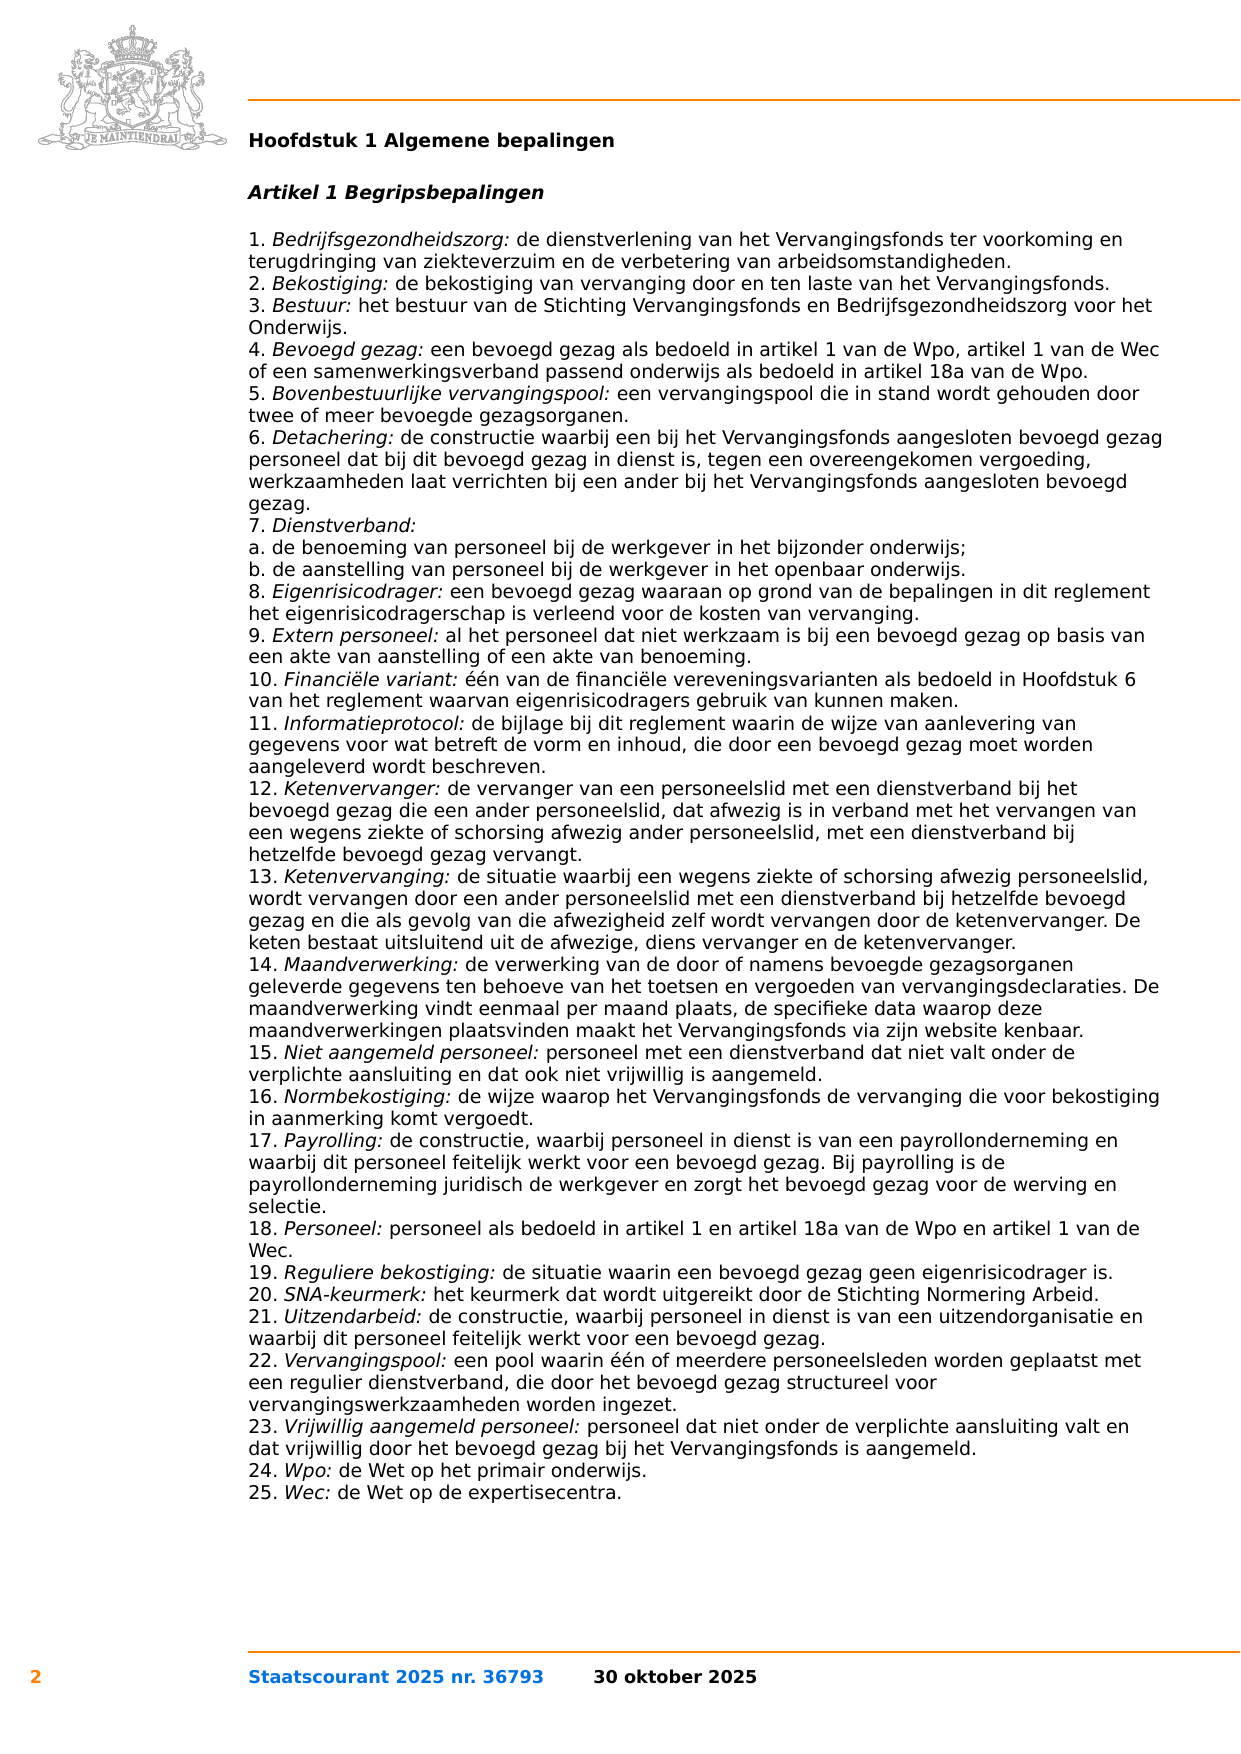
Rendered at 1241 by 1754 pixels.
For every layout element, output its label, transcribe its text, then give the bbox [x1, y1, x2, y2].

subtitle Hoofdstuk 1 Algemene bepalingen [248, 130, 1163, 152]
text 1. Bedrijfsgezondheidszorg: de dienstverlening van het Vervangingsfonds ter voorkoming en terugdringing van ziekteverzuim en de verbetering van arbeidsomstandigheden. [248, 229, 1163, 273]
text 13. Ketenvervanging: de situatie waarbij een wegens ziekte of schorsing afwezig personeelslid, wordt vervangen door een ander personeelslid met een dienstverband bij hetzelfde bevoegd gezag en die als gevolg van die afwezigheid zelf wordt vervangen door de ketenvervanger. De keten bestaat uitsluitend uit de afwezige, diens vervanger en de ketenvervanger. [248, 866, 1163, 954]
text 23. Vrijwillig aangemeld personeel: personeel dat niet onder de verplichte aansluiting valt en dat vrijwillig door het bevoegd gezag bij het Vervangingsfonds is aangemeld. [248, 1416, 1163, 1460]
text a. de benoeming van personeel bij de werkgever in het bijzonder onderwijs; [248, 537, 1163, 558]
text 20. SNA-keurmerk: het keurmerk dat wordt uitgereikt door de Stichting Normering Arbeid. [248, 1284, 1163, 1306]
text 11. Informatieprotocol: de bijlage bij dit reglement waarin de wijze van aanlevering van gegevens voor wat betreft de vorm en inhoud, die door een bevoegd gezag moet worden aangeleverd wordt beschreven. [248, 712, 1163, 778]
text 16. Normbekostiging: de wijze waarop het Vervangingsfonds de vervanging die voor bekostiging in aanmerking komt vergoedt. [248, 1086, 1163, 1130]
text 19. Reguliere bekostiging: de situatie waarin een bevoegd gezag geen eigenrisicodrager is. [248, 1262, 1163, 1284]
text 5. Bovenbestuurlijke vervangingspool: een vervangingspool die in stand wordt gehouden door twee of meer bevoegde gezagsorganen. [248, 383, 1163, 427]
text 2. Bekostiging: de bekostiging van vervanging door en ten laste van het Vervangingsfonds. [248, 273, 1163, 295]
text 25. Wec: de Wet op de expertisecentra. [248, 1482, 1163, 1504]
subtitle Artikel 1 Begripsbepalingen [248, 182, 1163, 204]
text 17. Payrolling: de constructie, waarbij personeel in dienst is van een payrollonderneming en waarbij dit personeel feitelijk werkt voor een bevoegd gezag. Bij payrolling is de payrollonderneming juridisch de werkgever en zorgt het bevoegd gezag voor de werving en selectie. [248, 1130, 1163, 1218]
text 22. Vervangingspool: een pool waarin één of meerdere personeelsleden worden geplaatst met een regulier dienstverband, die door het bevoegd gezag structureel voor vervangingswerkzaamheden worden ingezet. [248, 1350, 1163, 1416]
text 18. Personeel: personeel als bedoeld in artikel 1 en artikel 18a van de Wpo en artikel 1 van de Wec. [248, 1218, 1163, 1262]
text 14. Maandverwerking: de verwerking van de door of namens bevoegde gezagsorganen geleverde gegevens ten behoeve van het toetsen en vergoeden van vervangingsdeclaraties. De maandverwerking vindt eenmaal per maand plaats, de specifieke data waarop deze maandverwerkingen plaatsvinden maakt het Vervangingsfonds via zijn website kenbaar. [248, 954, 1163, 1042]
text 3. Bestuur: het bestuur van de Stichting Vervangingsfonds en Bedrijfsgezondheidszorg voor het Onderwijs. [248, 295, 1163, 339]
text 7. Dienstverband: [248, 514, 1163, 537]
text 9. Extern personeel: al het personeel dat niet werkzaam is bij een bevoegd gezag op basis van een akte van aanstelling of een akte van benoeming. [248, 624, 1163, 668]
text 10. Financiële variant: één van de financiële vereveningsvarianten als bedoeld in Hoofdstuk 6 van het reglement waarvan eigenrisicodragers gebruik van kunnen maken. [248, 668, 1163, 712]
picture [38, 25, 227, 150]
text 15. Niet aangemeld personeel: personeel met een dienstverband dat niet valt onder de verplichte aansluiting en dat ook niet vrijwillig is aangemeld. [248, 1042, 1163, 1086]
text b. de aanstelling van personeel bij de werkgever in het openbaar onderwijs. [248, 558, 1163, 581]
text 4. Bevoegd gezag: een bevoegd gezag als bedoeld in artikel 1 van de Wpo, artikel 1 van de Wec of een samenwerkingsverband passend onderwijs als bedoeld in artikel 18a van de Wpo. [248, 339, 1163, 383]
text 12. Ketenvervanger: de vervanger van een personeelslid met een dienstverband bij het bevoegd gezag die een ander personeelslid, dat afwezig is in verband met het vervangen van een wegens ziekte of schorsing afwezig ander personeelslid, met een dienstverband bij hetzelfde bevoegd gezag vervangt. [248, 778, 1163, 866]
text 6. Detachering: de constructie waarbij een bij het Vervangingsfonds aangesloten bevoegd gezag personeel dat bij dit bevoegd gezag in dienst is, tegen een overeengekomen vergoeding, werkzaamheden laat verrichten bij een ander bij het Vervangingsfonds aangesloten bevoegd gezag. [248, 427, 1163, 514]
text 24. Wpo: de Wet op het primair onderwijs. [248, 1460, 1163, 1482]
text 8. Eigenrisicodrager: een bevoegd gezag waaraan op grond van de bepalingen in dit reglement het eigenrisicodragerschap is verleend voor de kosten van vervanging. [248, 581, 1163, 624]
text 21. Uitzendarbeid: de constructie, waarbij personeel in dienst is van een uitzendorganisatie en waarbij dit personeel feitelijk werkt voor een bevoegd gezag. [248, 1306, 1163, 1350]
